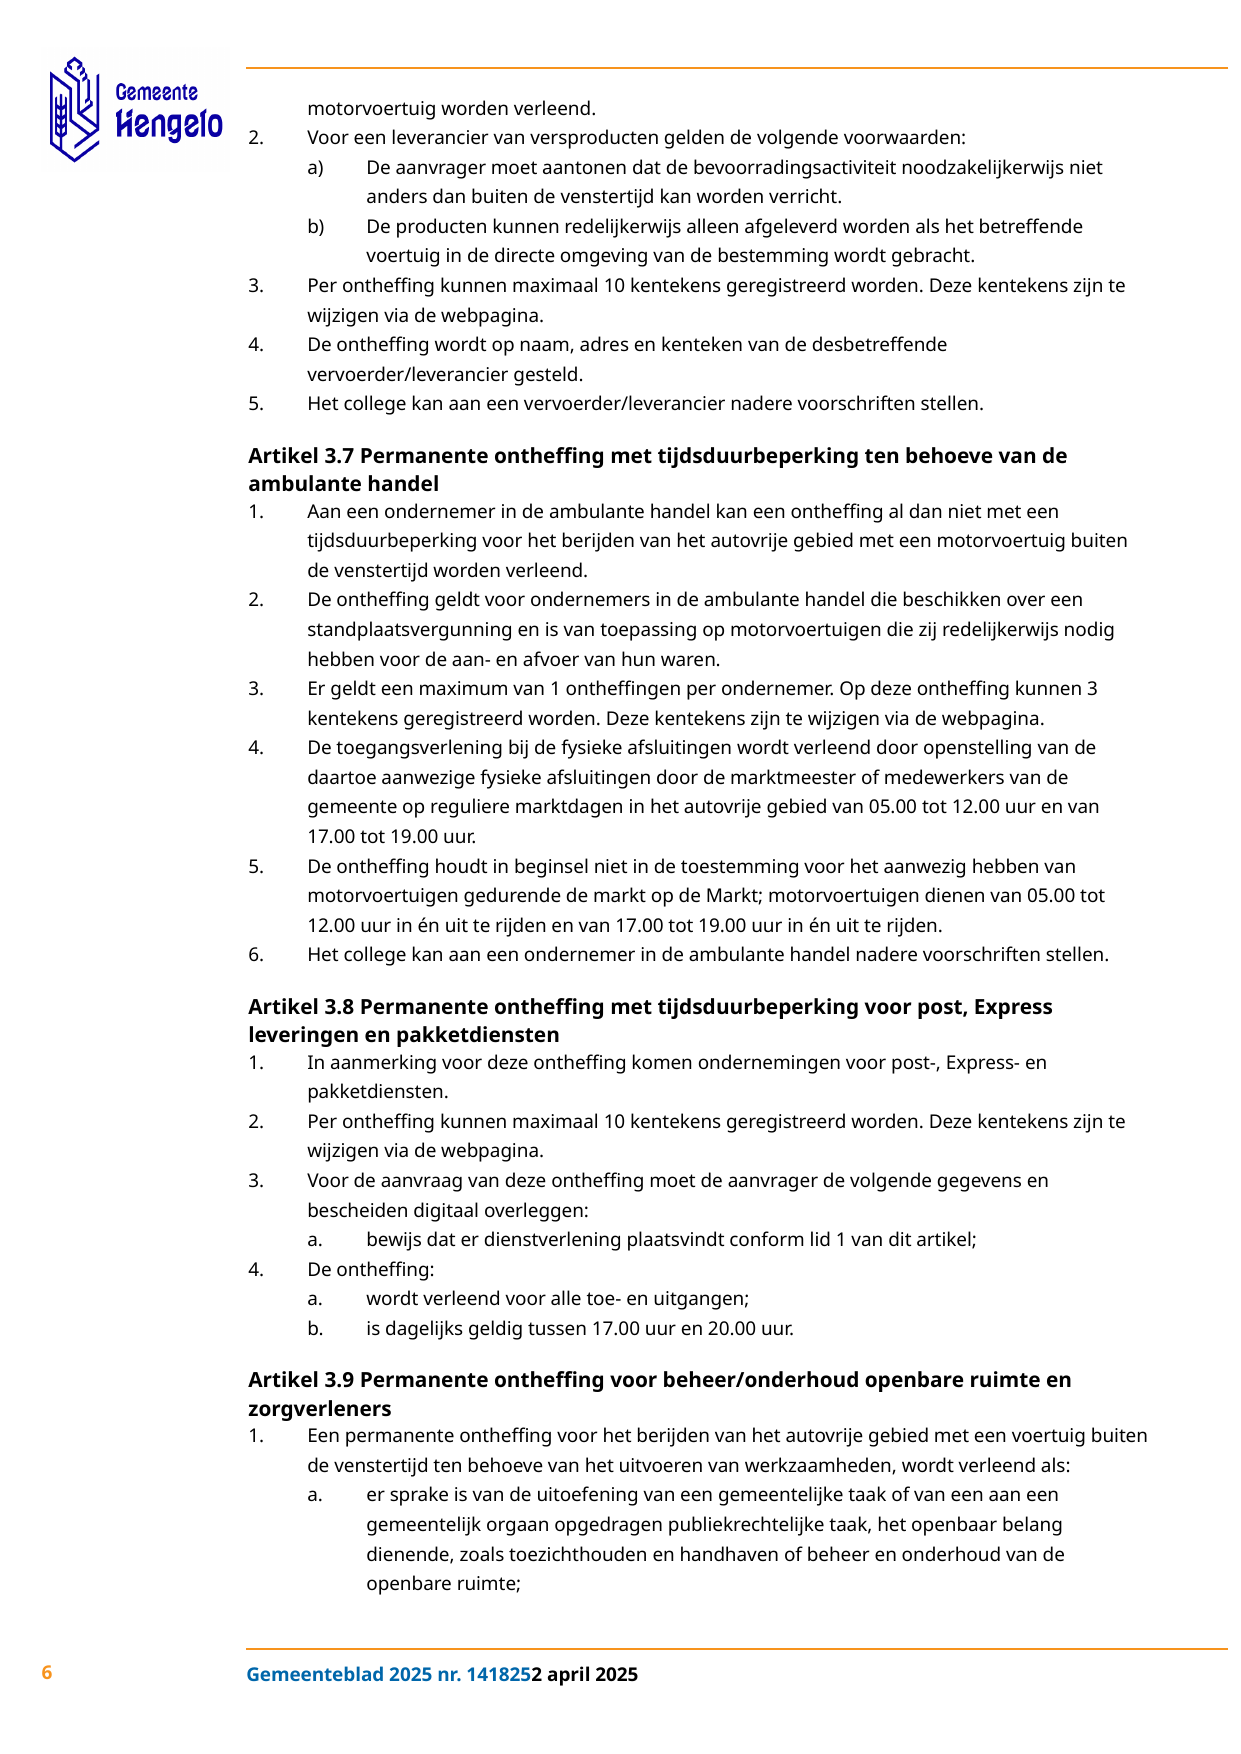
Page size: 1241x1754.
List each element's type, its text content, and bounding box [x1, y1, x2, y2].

list De producten kunnen redelijkerwijs alleen afgeleverd worden als het betreffende voertuig in de directe omgeving van de bestemming wordt gebracht. [307, 213, 1152, 268]
list De ontheffing geldt voor ondernemers in de ambulante handel die beschikken over een standplaatsvergunning en is van toepassing op motorvoertuigen die zij redelijkerwijs nodig hebben voor de aan- en afvoer van hun waren. [248, 587, 1152, 672]
list De ontheffing wordt op naam, adres en kenteken van de desbetreffende vervoerder/leverancier gesteld. [248, 331, 1152, 387]
list Voor de aanvraag van deze ontheffing moet de aanvrager de volgende gegevens en bescheiden digitaal overleggen: [248, 1167, 1152, 1223]
list De aanvrager moet aantonen dat de bevoorradingsactiviteit noodzakelijkerwijs niet anders dan buiten de venstertijd kan worden verricht. [307, 154, 1152, 209]
list Per ontheffing kunnen maximaal 10 kentekens geregistreerd worden. Deze kentekens zijn te wijzigen via de webpagina. [248, 272, 1152, 328]
list De ontheffing: [248, 1256, 1152, 1282]
list Het college kan aan een vervoerder/leverancier nadere voorschriften stellen. [248, 391, 1152, 416]
list Aan een ondernemer in de ambulante handel kan een ontheffing al dan niet met een tijdsduurbeperking voor het berijden van het autovrije gebied met een motorvoertuig buiten de venstertijd worden verleend. [248, 498, 1152, 583]
list wordt verleend voor alle toe- en uitgangen; [307, 1286, 1152, 1311]
list De ontheffing houdt in beginsel niet in de toestemming voor het aanwezig hebben van motorvoertuigen gedurende de markt op de Markt; motorvoertuigen dienen van 05.00 tot 12.00 uur in én uit te rijden en van 17.00 tot 19.00 uur in én uit te rijden. [248, 853, 1152, 938]
text Artikel 3.8 Permanente ontheffing met tijdsduurbeperking voor post, Express leveringen en pakketdiensten [248, 992, 1152, 1049]
text Artikel 3.9 Permanente ontheffing voor beheer/onderhoud openbare ruimte en zorgverleners [248, 1366, 1152, 1422]
list bewijs dat er dienstverlening plaatsvindt conform lid 1 van dit artikel; [307, 1226, 1152, 1252]
list er sprake is van de uitoefening van een gemeentelijke taak of van een aan een gemeentelijk orgaan opgedragen publiekrechtelijke taak, het openbaar belang dienende, zoals toezichthouden en handhaven of beheer en onderhoud van de openbare ruimte; [307, 1482, 1152, 1596]
list Voor een leverancier van versproducten gelden de volgende voorwaarden: [248, 124, 1152, 150]
list De toegangsverlening bij de fysieke afsluitingen wordt verleend door openstelling van de daartoe aanwezige fysieke afsluitingen door de marktmeester of medewerkers van de gemeente op reguliere marktdagen in het autovrije gebied van 05.00 tot 12.00 uur en van 17.00 tot 19.00 uur. [248, 734, 1152, 849]
text Artikel 3.7 Permanente ontheffing met tijdsduurbeperking ten behoeve van de ambulante handel [248, 441, 1152, 498]
picture [41, 47, 231, 172]
list Er geldt een maximum van 1 ontheffingen per ondernemer. Op deze ontheffing kunnen 3 kentekens geregistreerd worden. Deze kentekens zijn te wijzigen via de webpagina. [248, 675, 1152, 731]
list motorvoertuig worden verleend. [248, 95, 1152, 121]
list Per ontheffing kunnen maximaal 10 kentekens geregistreerd worden. Deze kentekens zijn te wijzigen via de webpagina. [248, 1108, 1152, 1163]
list Het college kan aan een ondernemer in de ambulante handel nadere voorschriften stellen. [248, 942, 1152, 967]
list In aanmerking voor deze ontheffing komen ondernemingen voor post-, Express- en pakketdiensten. [248, 1049, 1152, 1104]
list is dagelijks geldig tussen 17.00 uur en 20.00 uur. [307, 1315, 1152, 1341]
list Een permanente ontheffing voor het berijden van het autovrije gebied met een voertuig buiten de venstertijd ten behoeve van het uitvoeren van werkzaamheden, wordt verleend als: [248, 1422, 1152, 1478]
